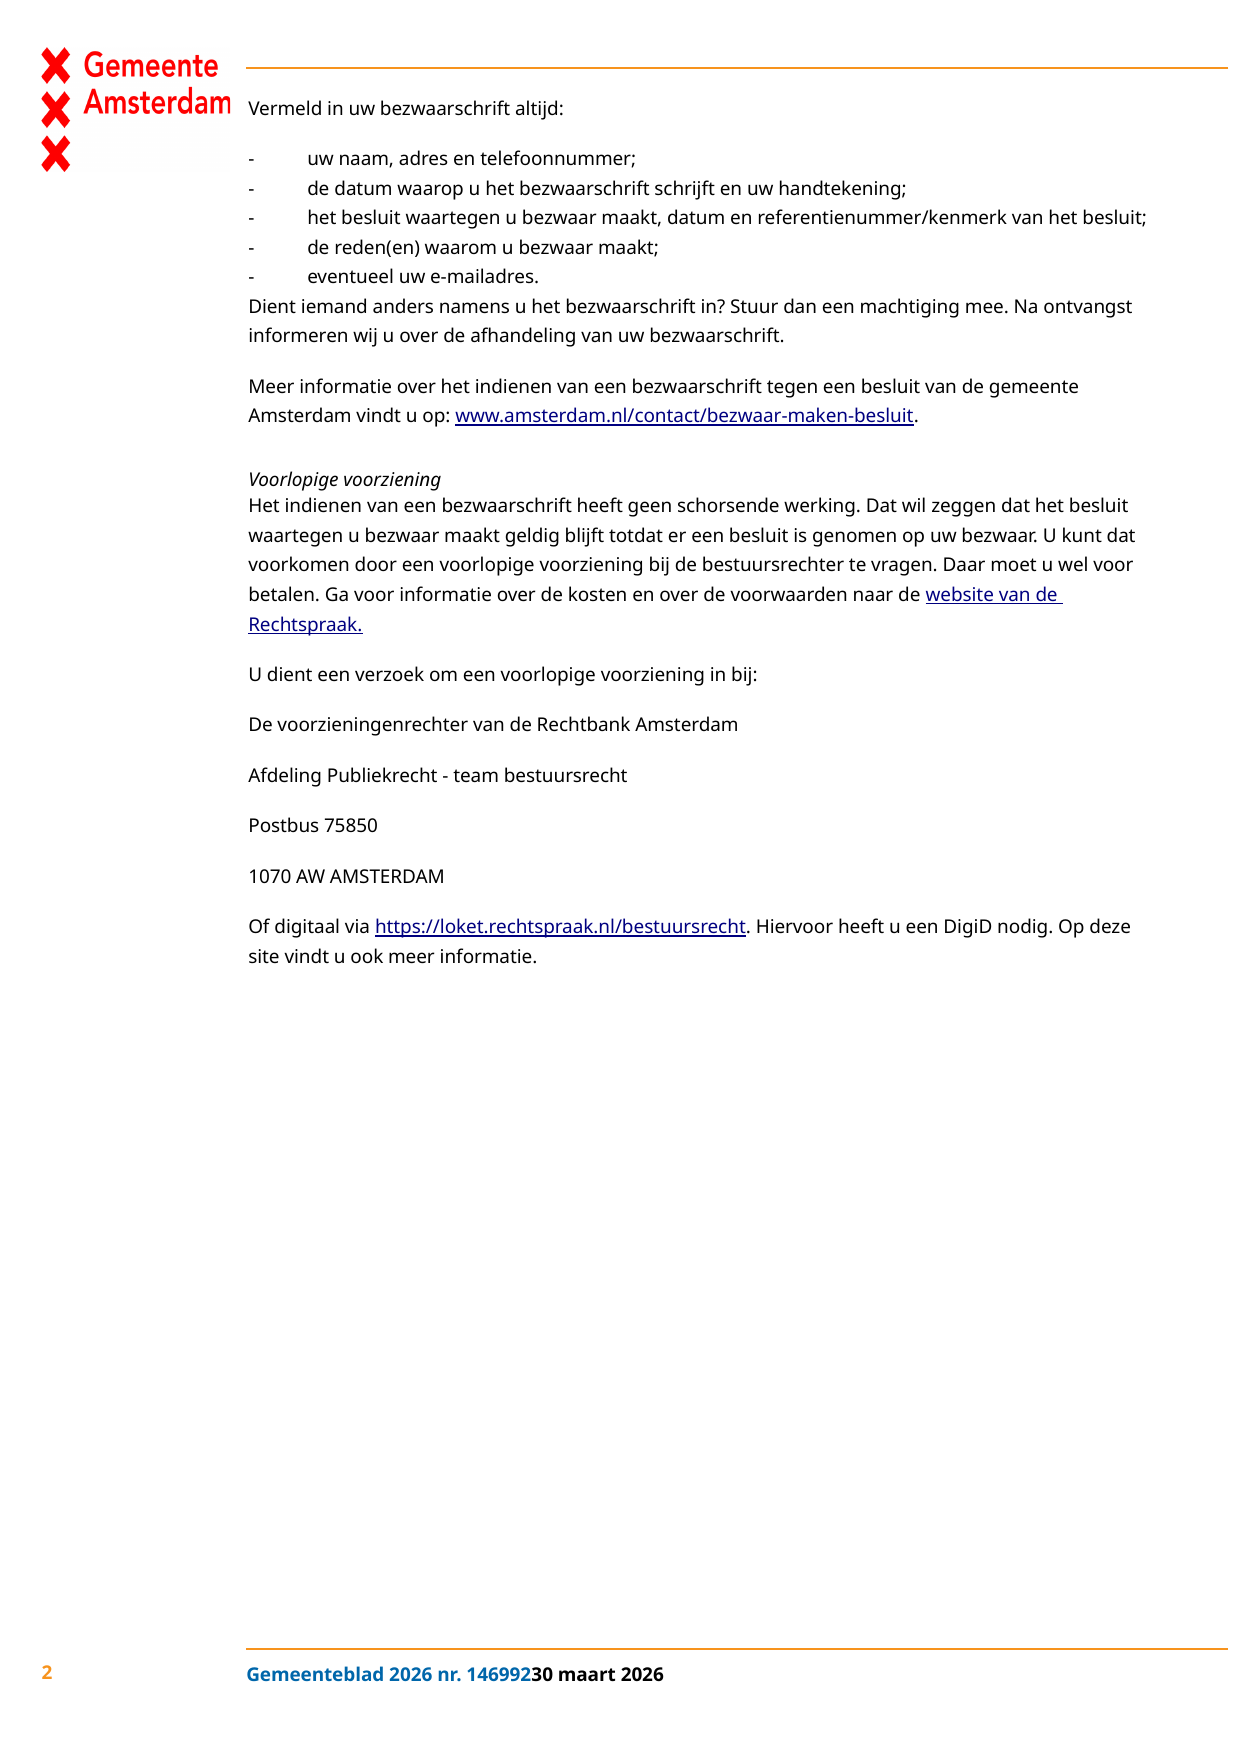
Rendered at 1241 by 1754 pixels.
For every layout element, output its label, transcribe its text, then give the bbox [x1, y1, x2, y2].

text 1070 AW AMSTERDAM [248, 863, 1152, 888]
picture [41, 47, 231, 172]
text De voorzieningenrechter van de Rechtbank Amsterdam [248, 712, 1152, 737]
text Meer informatie over het indienen van een bezwaarschrift tegen een besluit van de gemeente Amsterdam vindt u op: www.amsterdam.nl/contact/bezwaar-maken-besluit. [248, 373, 1152, 428]
text Voorlopige voorziening [248, 467, 1152, 492]
text Postbus 75850 [248, 812, 1152, 838]
list uw naam, adres en telefoonnummer; [248, 145, 1152, 171]
text Vermeld in uw bezwaarschrift altijd: [248, 95, 1152, 121]
text Afdeling Publiekrecht - team bestuursrecht [248, 762, 1152, 788]
text Of digitaal via https://loket.rechtspraak.nl/bestuursrecht. Hiervoor heeft u een DigiD nodig. Op deze site vindt u ook meer informatie. [248, 913, 1152, 968]
list de reden(en) waarom u bezwaar maakt; [248, 234, 1152, 260]
text U dient een verzoek om een voorlopige voorziening in bij: [248, 661, 1152, 687]
list eventueel uw e-mailadres. [248, 263, 1152, 289]
text Het indienen van een bezwaarschrift heeft geen schorsende werking. Dat wil zeggen dat het besluit waartegen u bezwaar maakt geldig blijft totdat er een besluit is genomen op uw bezwaar. U kunt dat voorkomen door een voorlopige voorziening bij de bestuursrechter te vragen. Daar moet u wel voor betalen. Ga voor informatie over de kosten en over de voorwaarden naar de website van de Rechtspraak. [248, 492, 1152, 636]
text Dient iemand anders namens u het bezwaarschrift in? Stuur dan een machtiging mee. Na ontvangst informeren wij u over de afhandeling van uw bezwaarschrift. [248, 293, 1152, 348]
list de datum waarop u het bezwaarschrift schrijft en uw handtekening; [248, 175, 1152, 201]
list het besluit waartegen u bezwaar maakt, datum en referentienummer/kenmerk van het besluit; [248, 204, 1152, 230]
